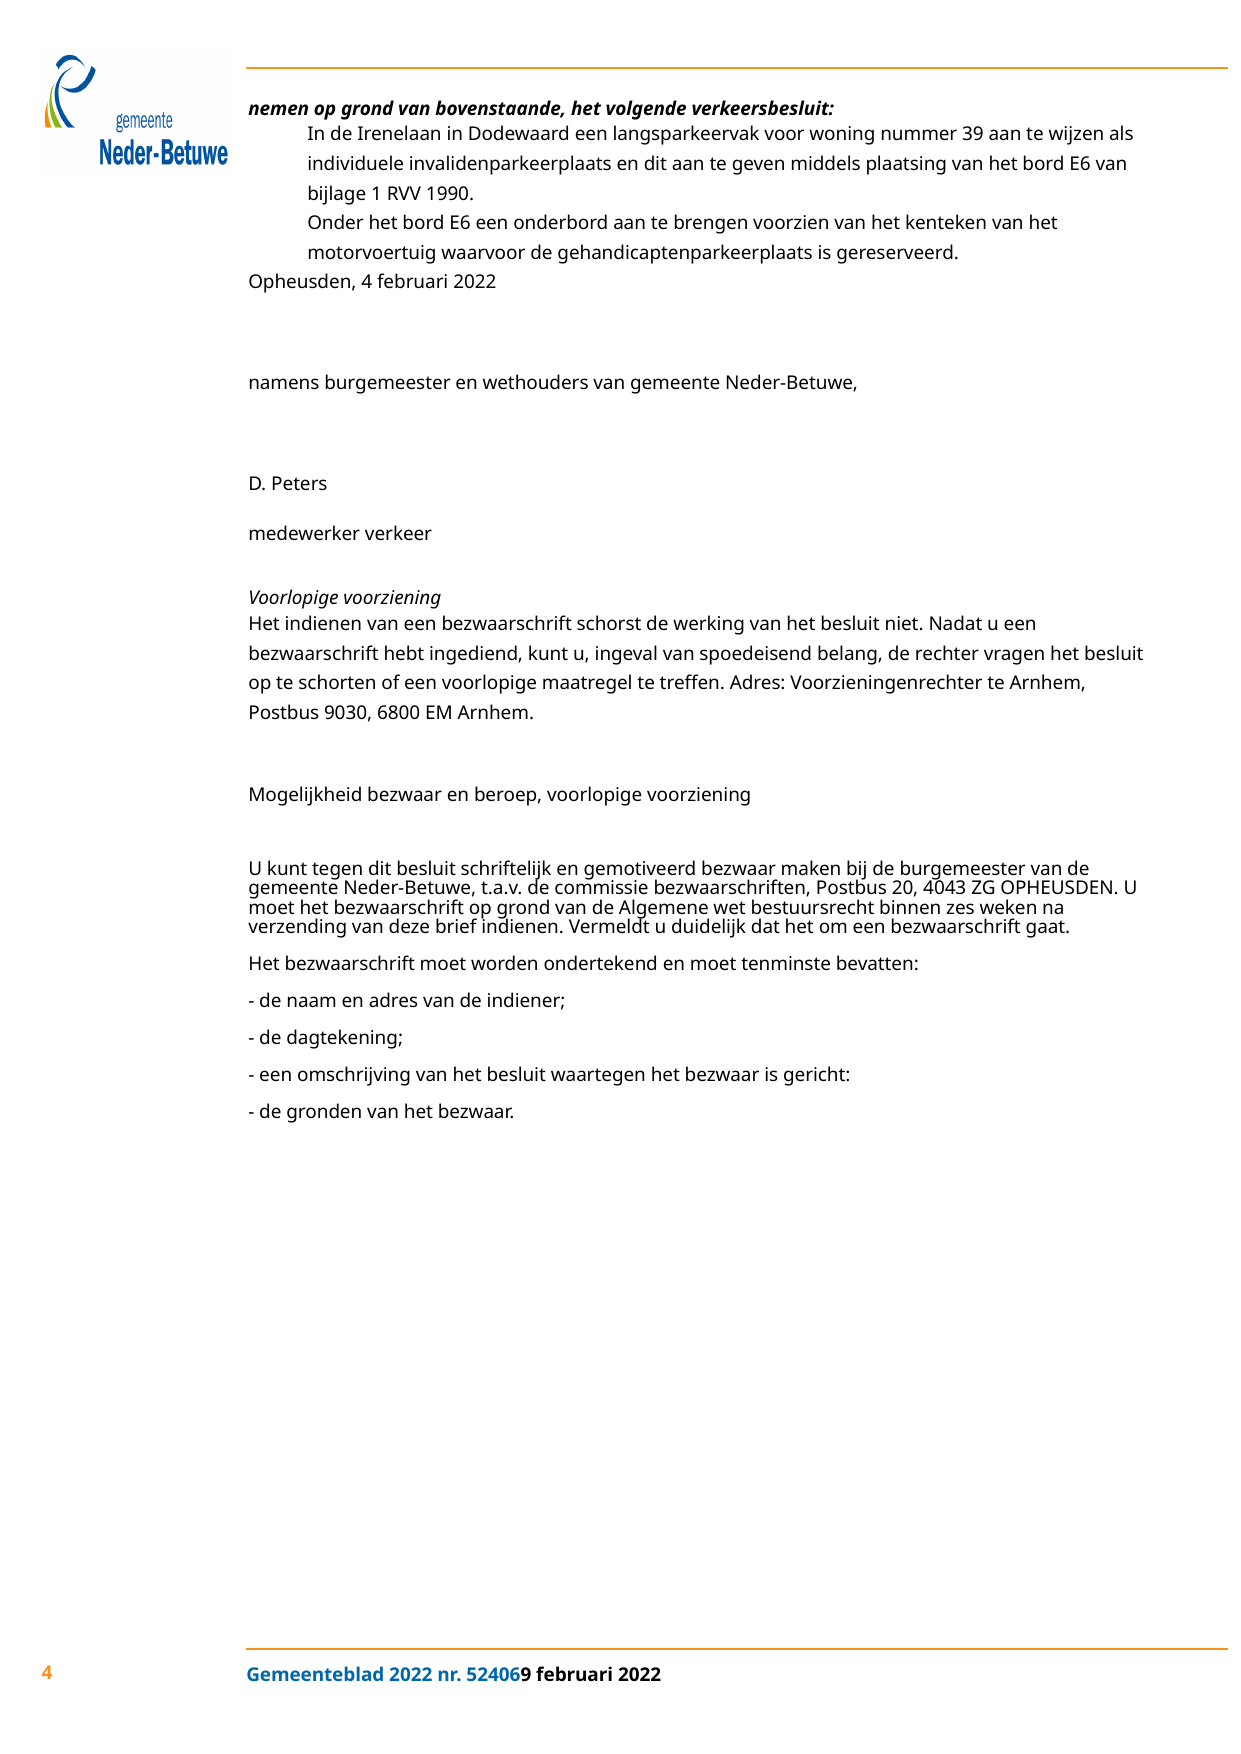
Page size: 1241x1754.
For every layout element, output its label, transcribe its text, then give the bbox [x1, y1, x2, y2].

text medewerker verkeer [248, 521, 1152, 546]
text Het bezwaarschrift moet worden ondertekend en moet tenminste bevatten: [248, 955, 1152, 974]
text Voorlopige voorziening [248, 584, 1152, 610]
text Opheusden, 4 februari 2022 [248, 268, 1152, 294]
list Onder het bord E6 een onderbord aan te brengen voorzien van het kenteken van het motorvoertuig waarvoor de gehandicaptenparkeerplaats is gereserveerd. [248, 209, 1152, 264]
text - de gronden van het bezwaar. [248, 1103, 1152, 1122]
list In de Irenelaan in Dodewaard een langsparkeervak voor woning nummer 39 aan te wijzen als individuele invalidenparkeerplaats en dit aan te geven middels plaatsing van het bord E6 van bijlage 1 RVV 1990. [248, 121, 1152, 205]
text - de naam en adres van de indiener; [248, 992, 1152, 1011]
text Mogelijkheid bezwaar en beroep, voorlopige voorziening [248, 786, 1152, 805]
text Het indienen van een bezwaarschrift schorst de werking van het besluit niet. Nadat u een bezwaarschrift hebt ingediend, kunt u, ingeval van spoedeisend belang, de rechter vragen het besluit op te schorten of een voorlopige maatregel te treffen. Adres: Voorzieningenrechter te Arnhem, Postbus 9030, 6800 EM Arnhem. [248, 610, 1152, 725]
picture [41, 47, 231, 172]
text namens burgemeester en wethouders van gemeente Neder-Betuwe, [248, 369, 1152, 395]
text - een omschrijving van het besluit waartegen het bezwaar is gericht: [248, 1066, 1152, 1085]
text nemen op grond van bovenstaande, het volgende verkeersbesluit: [248, 95, 1152, 121]
text U kunt tegen dit besluit schriftelijk en gemotiveerd bezwaar maken bij de burgemeester van de gemeente Neder-Betuwe, t.a.v. de commissie bezwaarschriften, Postbus 20, 4043 ZG OPHEUSDEN. U moet het bezwaarschrift op grond van de Algemene wet bestuursrecht binnen zes weken na verzending van deze brief indienen. Vermeldt u duidelijk dat het om een bezwaarschrift gaat. [248, 860, 1152, 937]
text D. Peters [248, 470, 1152, 496]
text - de dagtekening; [248, 1029, 1152, 1048]
